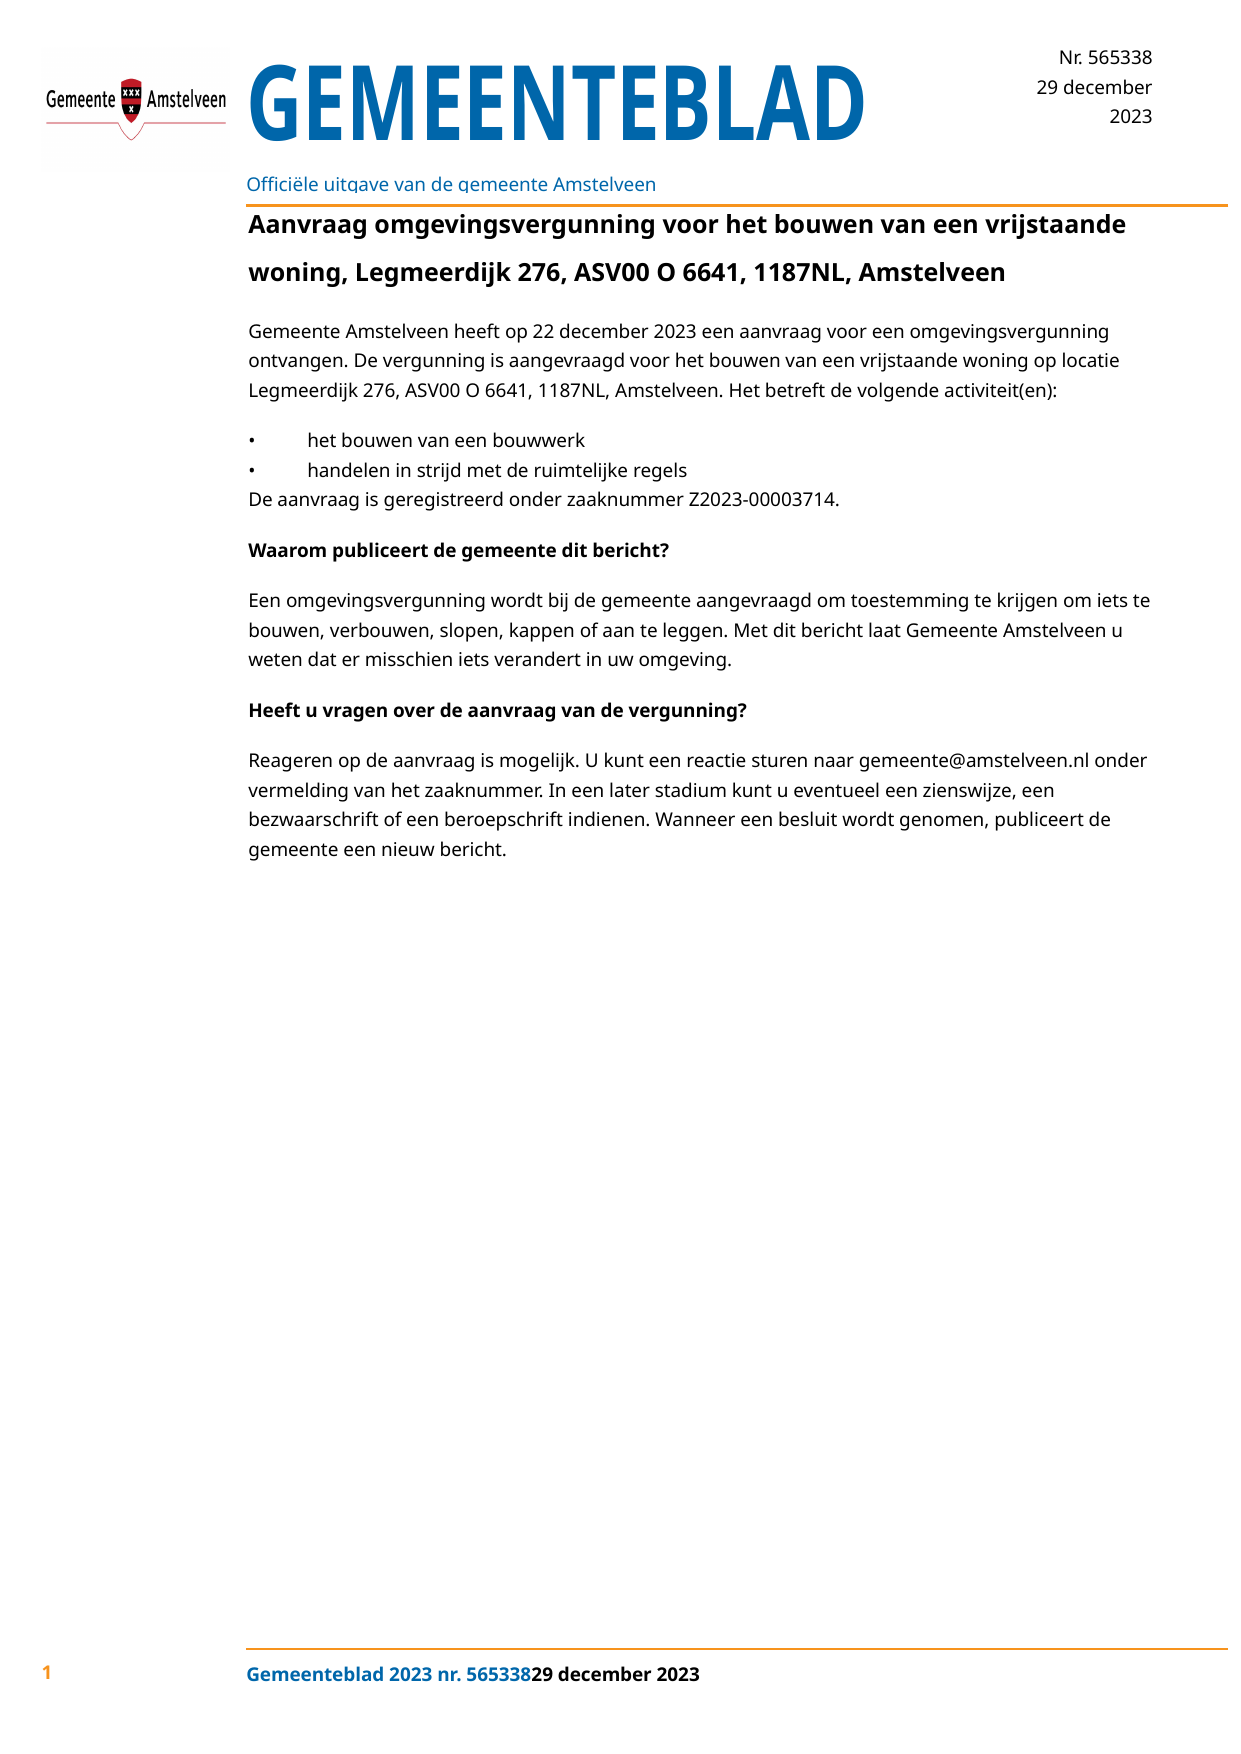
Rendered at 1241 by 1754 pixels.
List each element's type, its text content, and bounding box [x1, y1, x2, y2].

list het bouwen van een bouwwerk [248, 427, 1152, 453]
text Gemeente Amstelveen heeft op 22 december 2023 een aanvraag voor een omgevingsvergunning ontvangen. De vergunning is aangevraagd voor het bouwen van een vrijstaande woning op locatie Legmeerdijk 276, ASV00 O 6641, 1187NL, Amstelveen. Het betreft de volgende activiteit(en): [248, 318, 1152, 403]
text Waarom publiceert de gemeente dit bericht? [248, 537, 1152, 563]
list handelen in strijd met de ruimtelijke regels [248, 457, 1152, 483]
text Aanvraag omgevingsvergunning voor het bouwen van een vrijstaande woning, Legmeerdijk 276, ASV00 O 6641, 1187NL, Amstelveen [248, 207, 1152, 288]
text Een omgevingsvergunning wordt bij de gemeente aangevraagd om toestemming te krijgen om iets te bouwen, verbouwen, slopen, kappen of aan te leggen. Met dit bericht laat Gemeente Amstelveen u weten dat er misschien iets verandert in uw omgeving. [248, 587, 1152, 672]
text De aanvraag is geregistreerd onder zaaknummer Z2023-00003714. [248, 487, 1152, 512]
text Reageren op de aanvraag is mogelijk. U kunt een reactie sturen naar gemeente@amstelveen.nl onder vermelding van het zaaknummer. In een later stadium kunt u eventueel een zienswijze, een bezwaarschrift of een beroepschrift indienen. Wanneer een besluit wordt genomen, publiceert de gemeente een nieuw bericht. [248, 747, 1152, 862]
text Heeft u vragen over de aanvraag van de vergunning? [248, 697, 1152, 723]
picture [41, 47, 231, 172]
